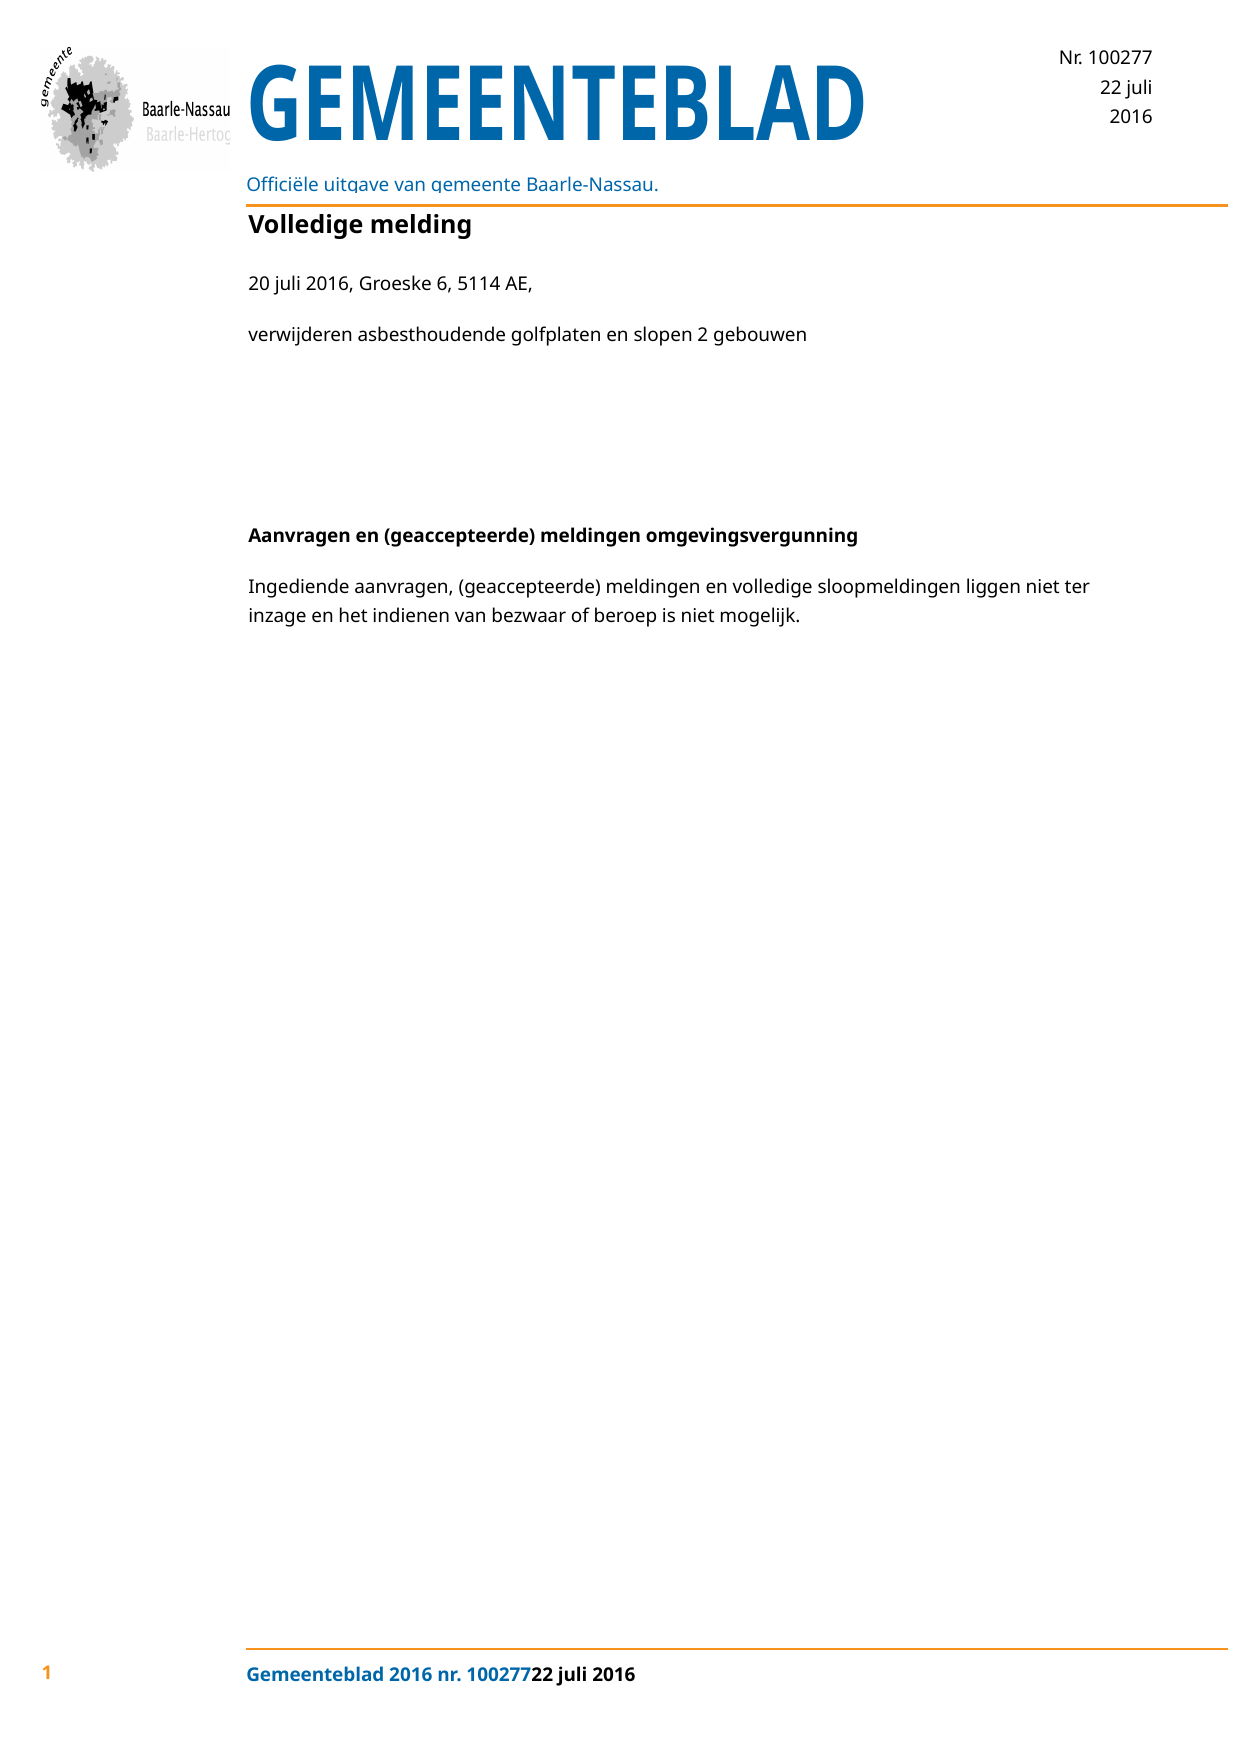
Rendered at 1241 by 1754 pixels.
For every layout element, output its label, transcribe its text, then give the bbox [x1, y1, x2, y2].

picture [41, 47, 231, 172]
text Aanvragen en (geaccepteerde) meldingen omgevingsvergunning [248, 522, 1152, 548]
text Ingediende aanvragen, (geaccepteerde) meldingen en volledige sloopmeldingen liggen niet ter inzage en het indienen van bezwaar of beroep is niet mogelijk. [248, 573, 1152, 628]
text verwijderen asbesthoudende golfplaten en slopen 2 gebouwen [248, 321, 1152, 346]
text 20 juli 2016, Groeske 6, 5114 AE, [248, 270, 1152, 296]
text Volledige melding [248, 207, 1152, 241]
